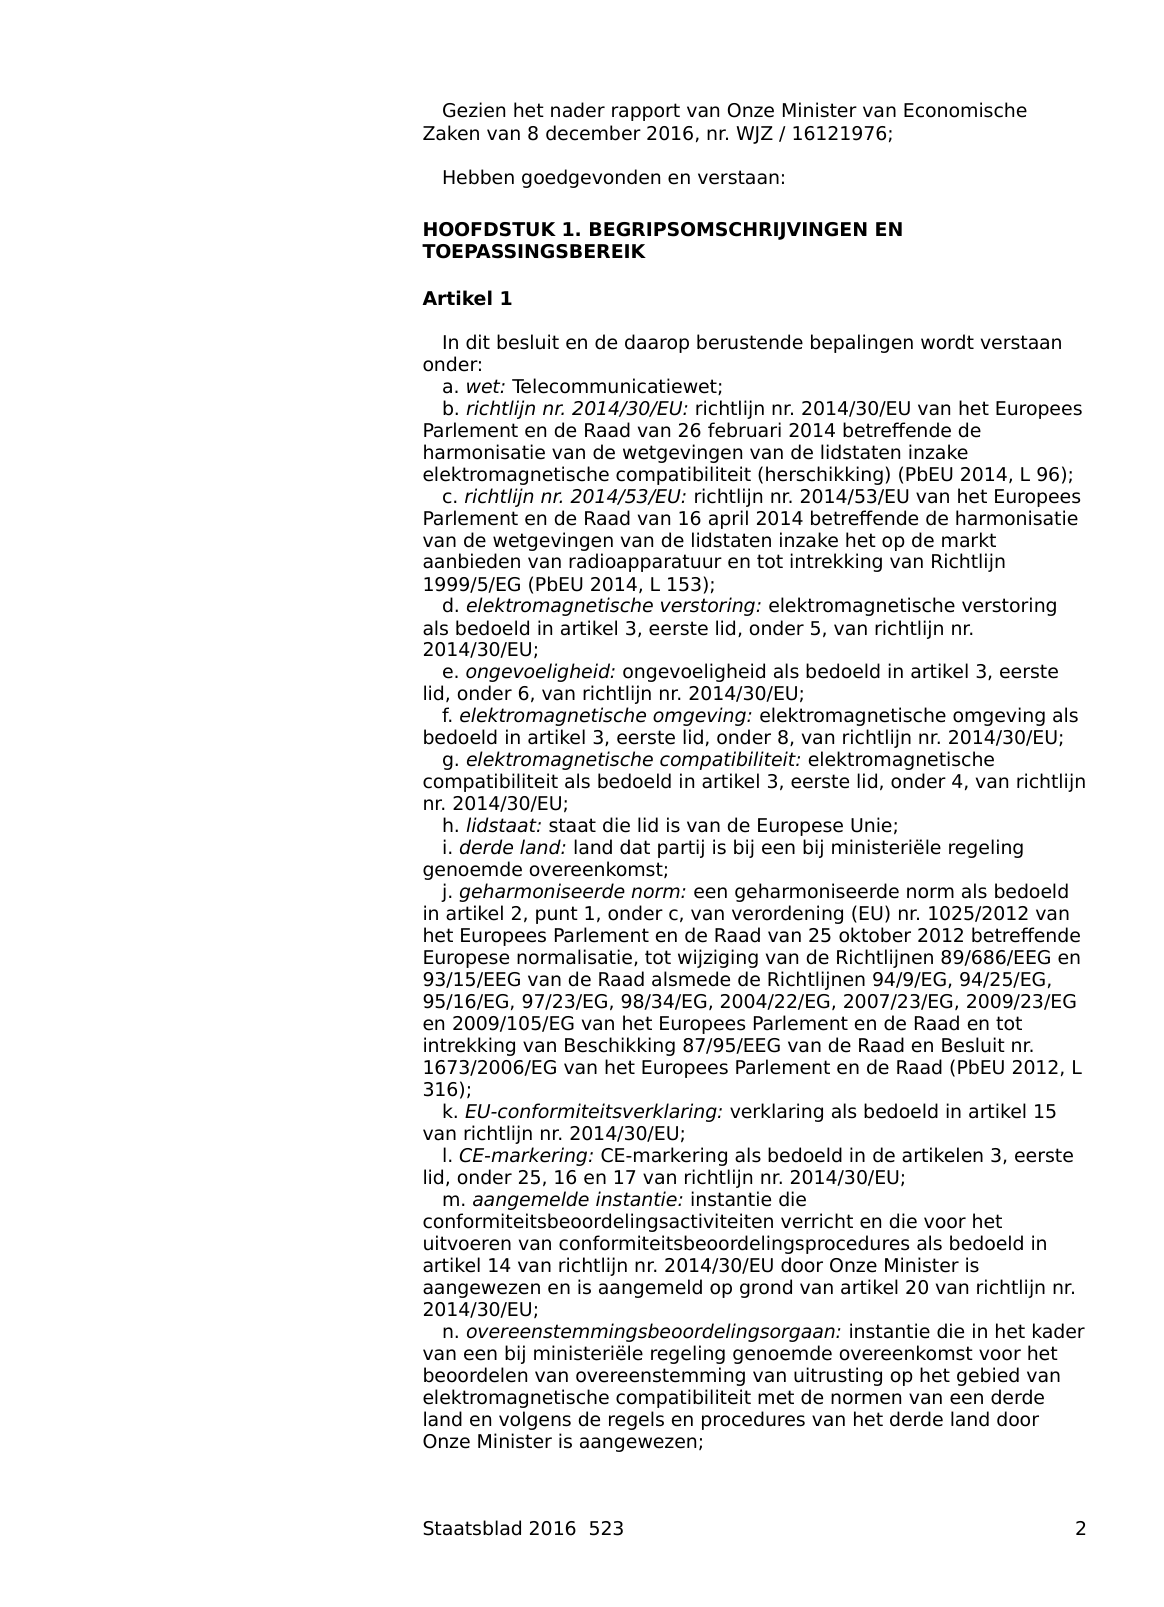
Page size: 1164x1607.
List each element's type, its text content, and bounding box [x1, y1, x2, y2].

text l. CE-markering: CE-markering als bedoeld in de artikelen 3, eerste lid, onder 25, 16 en 17 van richtlijn nr. 2014/30/EU; [422, 1145, 1087, 1189]
subtitle HOOFDSTUK 1. BEGRIPSOMSCHRIJVINGEN EN TOEPASSINGSBEREIK [422, 218, 1087, 262]
text Hebben goedgevonden en verstaan: [422, 167, 1087, 188]
text a. wet: Telecommunicatiewet; [422, 376, 1087, 398]
text n. overeenstemmingsbeoordelingsorgaan: instantie die in het kader van een bij ministeriële regeling genoemde overeenkomst voor het beoordelen van overeenstemming van uitrusting op het gebied van elektromagnetische compatibiliteit met de normen van een derde land en volgens de regels en procedures van het derde land door Onze Minister is aangewezen; [422, 1321, 1087, 1453]
text h. lidstaat: staat die lid is van de Europese Unie; [422, 815, 1087, 837]
text e. ongevoeligheid: ongevoeligheid als bedoeld in artikel 3, eerste lid, onder 6, van richtlijn nr. 2014/30/EU; [422, 661, 1087, 705]
text i. derde land: land dat partij is bij een bij ministeriële regeling genoemde overeenkomst; [422, 837, 1087, 881]
text c. richtlijn nr. 2014/53/EU: richtlijn nr. 2014/53/EU van het Europees Parlement en de Raad van 16 april 2014 betreffende de harmonisatie van de wetgevingen van de lidstaten inzake het op de markt aanbieden van radioapparatuur en tot intrekking van Richtlijn 1999/5/EG (PbEU 2014, L 153); [422, 486, 1087, 595]
text In dit besluit en de daarop berustende bepalingen wordt verstaan onder: [422, 332, 1087, 376]
text d. elektromagnetische verstoring: elektromagnetische verstoring als bedoeld in artikel 3, eerste lid, onder 5, van richtlijn nr. 2014/30/EU; [422, 595, 1087, 661]
text Gezien het nader rapport van Onze Minister van Economische Zaken van 8 december 2016, nr. WJZ / 16121976; [422, 100, 1087, 144]
subtitle Artikel 1 [422, 287, 1087, 309]
text b. richtlijn nr. 2014/30/EU: richtlijn nr. 2014/30/EU van het Europees Parlement en de Raad van 26 februari 2014 betreffende de harmonisatie van de wetgevingen van de lidstaten inzake elektromagnetische compatibiliteit (herschikking) (PbEU 2014, L 96); [422, 398, 1087, 486]
text m. aangemelde instantie: instantie die conformiteitsbeoordelingsactiviteiten verricht en die voor het uitvoeren van conformiteitsbeoordelingsprocedures als bedoeld in artikel 14 van richtlijn nr. 2014/30/EU door Onze Minister is aangewezen en is aangemeld op grond van artikel 20 van richtlijn nr. 2014/30/EU; [422, 1189, 1087, 1321]
text g. elektromagnetische compatibiliteit: elektromagnetische compatibiliteit als bedoeld in artikel 3, eerste lid, onder 4, van richtlijn nr. 2014/30/EU; [422, 749, 1087, 815]
text j. geharmoniseerde norm: een geharmoniseerde norm als bedoeld in artikel 2, punt 1, onder c, van verordening (EU) nr. 1025/2012 van het Europees Parlement en de Raad van 25 oktober 2012 betreffende Europese normalisatie, tot wijziging van de Richtlijnen 89/686/EEG en 93/15/EEG van de Raad alsmede de Richtlijnen 94/9/EG, 94/25/EG, 95/16/EG, 97/23/EG, 98/34/EG, 2004/22/EG, 2007/23/EG, 2009/23/EG en 2009/105/EG van het Europees Parlement en de Raad en tot intrekking van Beschikking 87/95/EEG van de Raad en Besluit nr. 1673/2006/EG van het Europees Parlement en de Raad (PbEU 2012, L 316); [422, 881, 1087, 1101]
text f. elektromagnetische omgeving: elektromagnetische omgeving als bedoeld in artikel 3, eerste lid, onder 8, van richtlijn nr. 2014/30/EU; [422, 705, 1087, 749]
text k. EU-conformiteitsverklaring: verklaring als bedoeld in artikel 15 van richtlijn nr. 2014/30/EU; [422, 1101, 1087, 1145]
